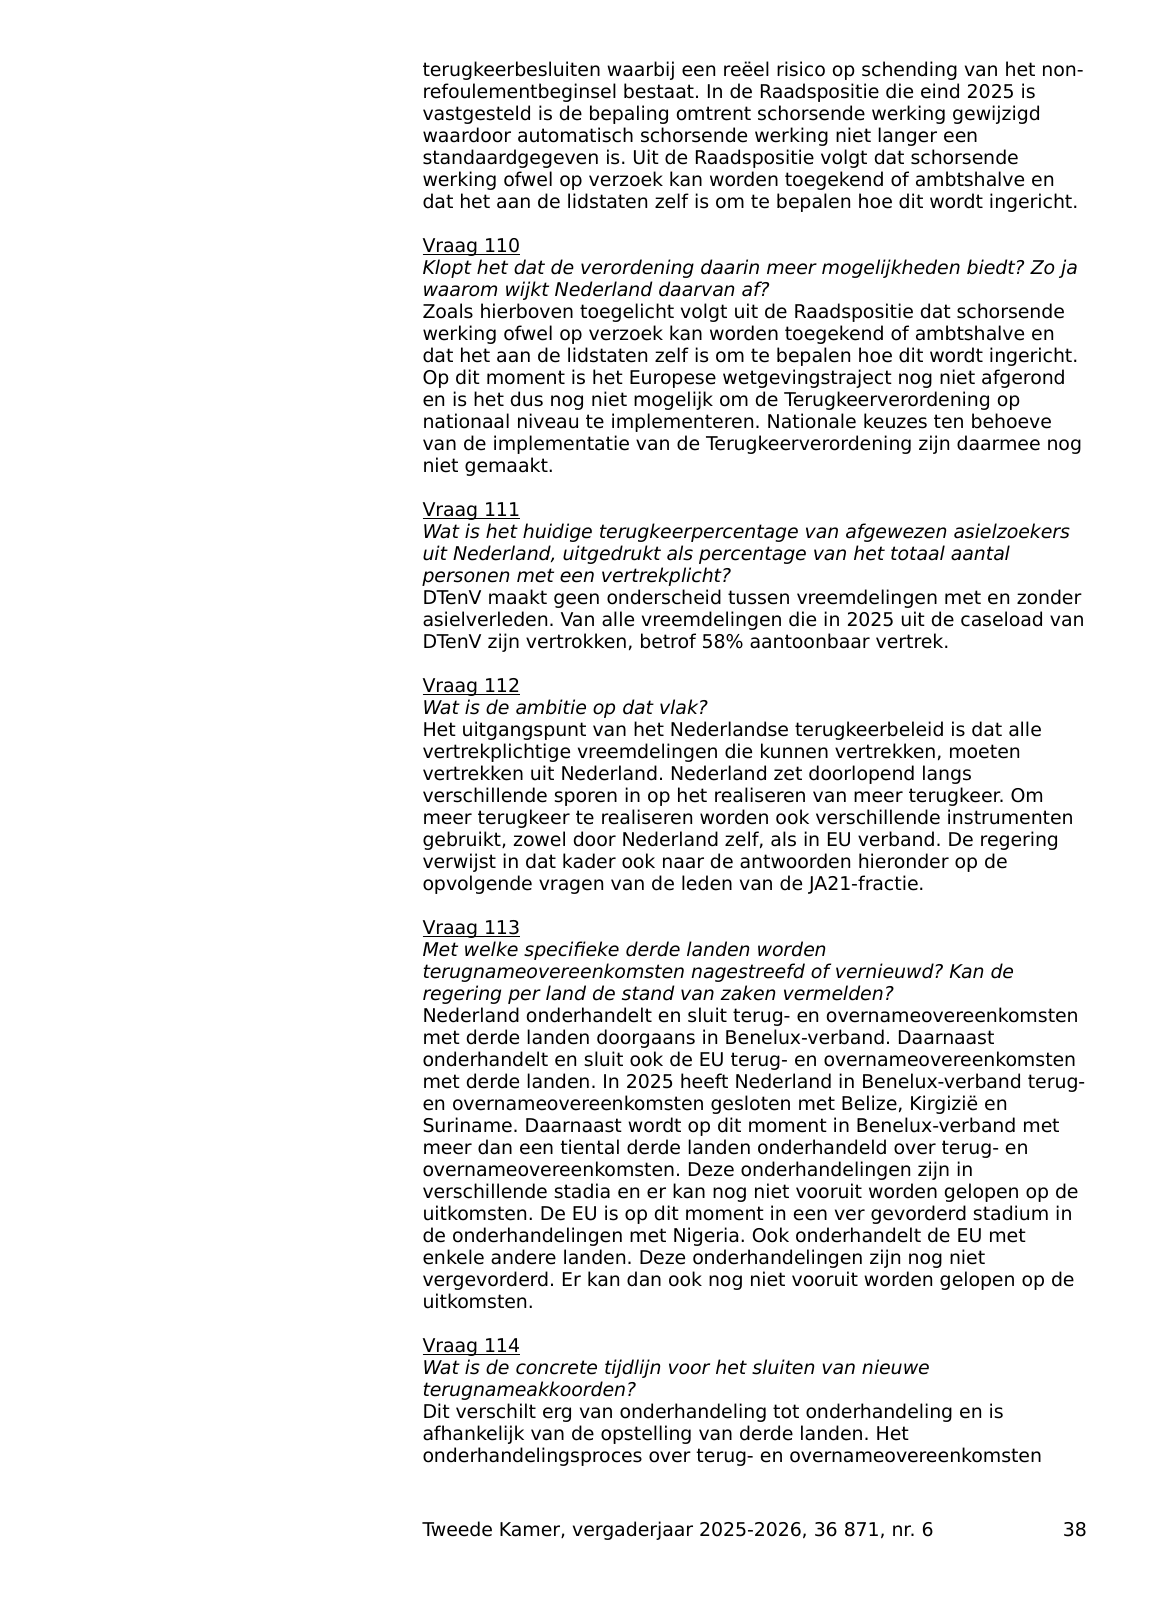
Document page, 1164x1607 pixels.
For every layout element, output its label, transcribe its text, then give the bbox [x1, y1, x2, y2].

text Vraag 112 [422, 675, 1087, 697]
text Klopt het dat de verordening daarin meer mogelijkheden biedt? Zo ja waarom wijkt Nederland daarvan af? [422, 257, 1087, 301]
text Dit verschilt erg van onderhandeling tot onderhandeling en is afhankelijk van de opstelling van derde landen. Het onderhandelingsproces over terug- en overnameovereenkomsten [422, 1401, 1087, 1467]
text Vraag 113 [422, 917, 1087, 939]
text Vraag 114 [422, 1335, 1087, 1357]
text Vraag 110 [422, 235, 1087, 257]
text Wat is het huidige terugkeerpercentage van afgewezen asielzoekers uit Nederland, uitgedrukt als percentage van het totaal aantal personen met een vertrekplicht? [422, 521, 1087, 587]
text Vraag 111 [422, 499, 1087, 521]
text Zoals hierboven toegelicht volgt uit de Raadspositie dat schorsende werking ofwel op verzoek kan worden toegekend of ambtshalve en dat het aan de lidstaten zelf is om te bepalen hoe dit wordt ingericht. Op dit moment is het Europese wetgevingstraject nog niet afgerond en is het dus nog niet mogelijk om de Terugkeerverordening op nationaal niveau te implementeren. Nationale keuzes ten behoeve van de implementatie van de Terugkeerverordening zijn daarmee nog niet gemaakt. [422, 301, 1087, 477]
text Het uitgangspunt van het Nederlandse terugkeerbeleid is dat alle vertrekplichtige vreemdelingen die kunnen vertrekken, moeten vertrekken uit Nederland. Nederland zet doorlopend langs verschillende sporen in op het realiseren van meer terugkeer. Om meer terugkeer te realiseren worden ook verschillende instrumenten gebruikt, zowel door Nederland zelf, als in EU verband. De regering verwijst in dat kader ook naar de antwoorden hieronder op de opvolgende vragen van de leden van de JA21-fractie. [422, 719, 1087, 895]
text Wat is de ambitie op dat vlak? [422, 697, 1087, 719]
text Wat is de concrete tijdlijn voor het sluiten van nieuwe terugnameakkoorden? [422, 1357, 1087, 1401]
text terugkeerbesluiten waarbij een reëel risico op schending van het non-refoulementbeginsel bestaat. In de Raadspositie die eind 2025 is vastgesteld is de bepaling omtrent schorsende werking gewijzigd waardoor automatisch schorsende werking niet langer een standaardgegeven is. Uit de Raadspositie volgt dat schorsende werking ofwel op verzoek kan worden toegekend of ambtshalve en dat het aan de lidstaten zelf is om te bepalen hoe dit wordt ingericht. [422, 59, 1087, 213]
text DTenV maakt geen onderscheid tussen vreemdelingen met en zonder asielverleden. Van alle vreemdelingen die in 2025 uit de caseload van DTenV zijn vertrokken, betrof 58% aantoonbaar vertrek. [422, 587, 1087, 653]
text Met welke specifieke derde landen worden terugnameovereenkomsten nagestreefd of vernieuwd? Kan de regering per land de stand van zaken vermelden? [422, 939, 1087, 1005]
text Nederland onderhandelt en sluit terug- en overnameovereenkomsten met derde landen doorgaans in Benelux-verband. Daarnaast onderhandelt en sluit ook de EU terug- en overnameovereenkomsten met derde landen. In 2025 heeft Nederland in Benelux-verband terug- en overnameovereenkomsten gesloten met Belize, Kirgizië en Suriname. Daarnaast wordt op dit moment in Benelux-verband met meer dan een tiental derde landen onderhandeld over terug- en overnameovereenkomsten. Deze onderhandelingen zijn in verschillende stadia en er kan nog niet vooruit worden gelopen op de uitkomsten. De EU is op dit moment in een ver gevorderd stadium in de onderhandelingen met Nigeria. Ook onderhandelt de EU met enkele andere landen. Deze onderhandelingen zijn nog niet vergevorderd. Er kan dan ook nog niet vooruit worden gelopen op de uitkomsten. [422, 1005, 1087, 1313]
